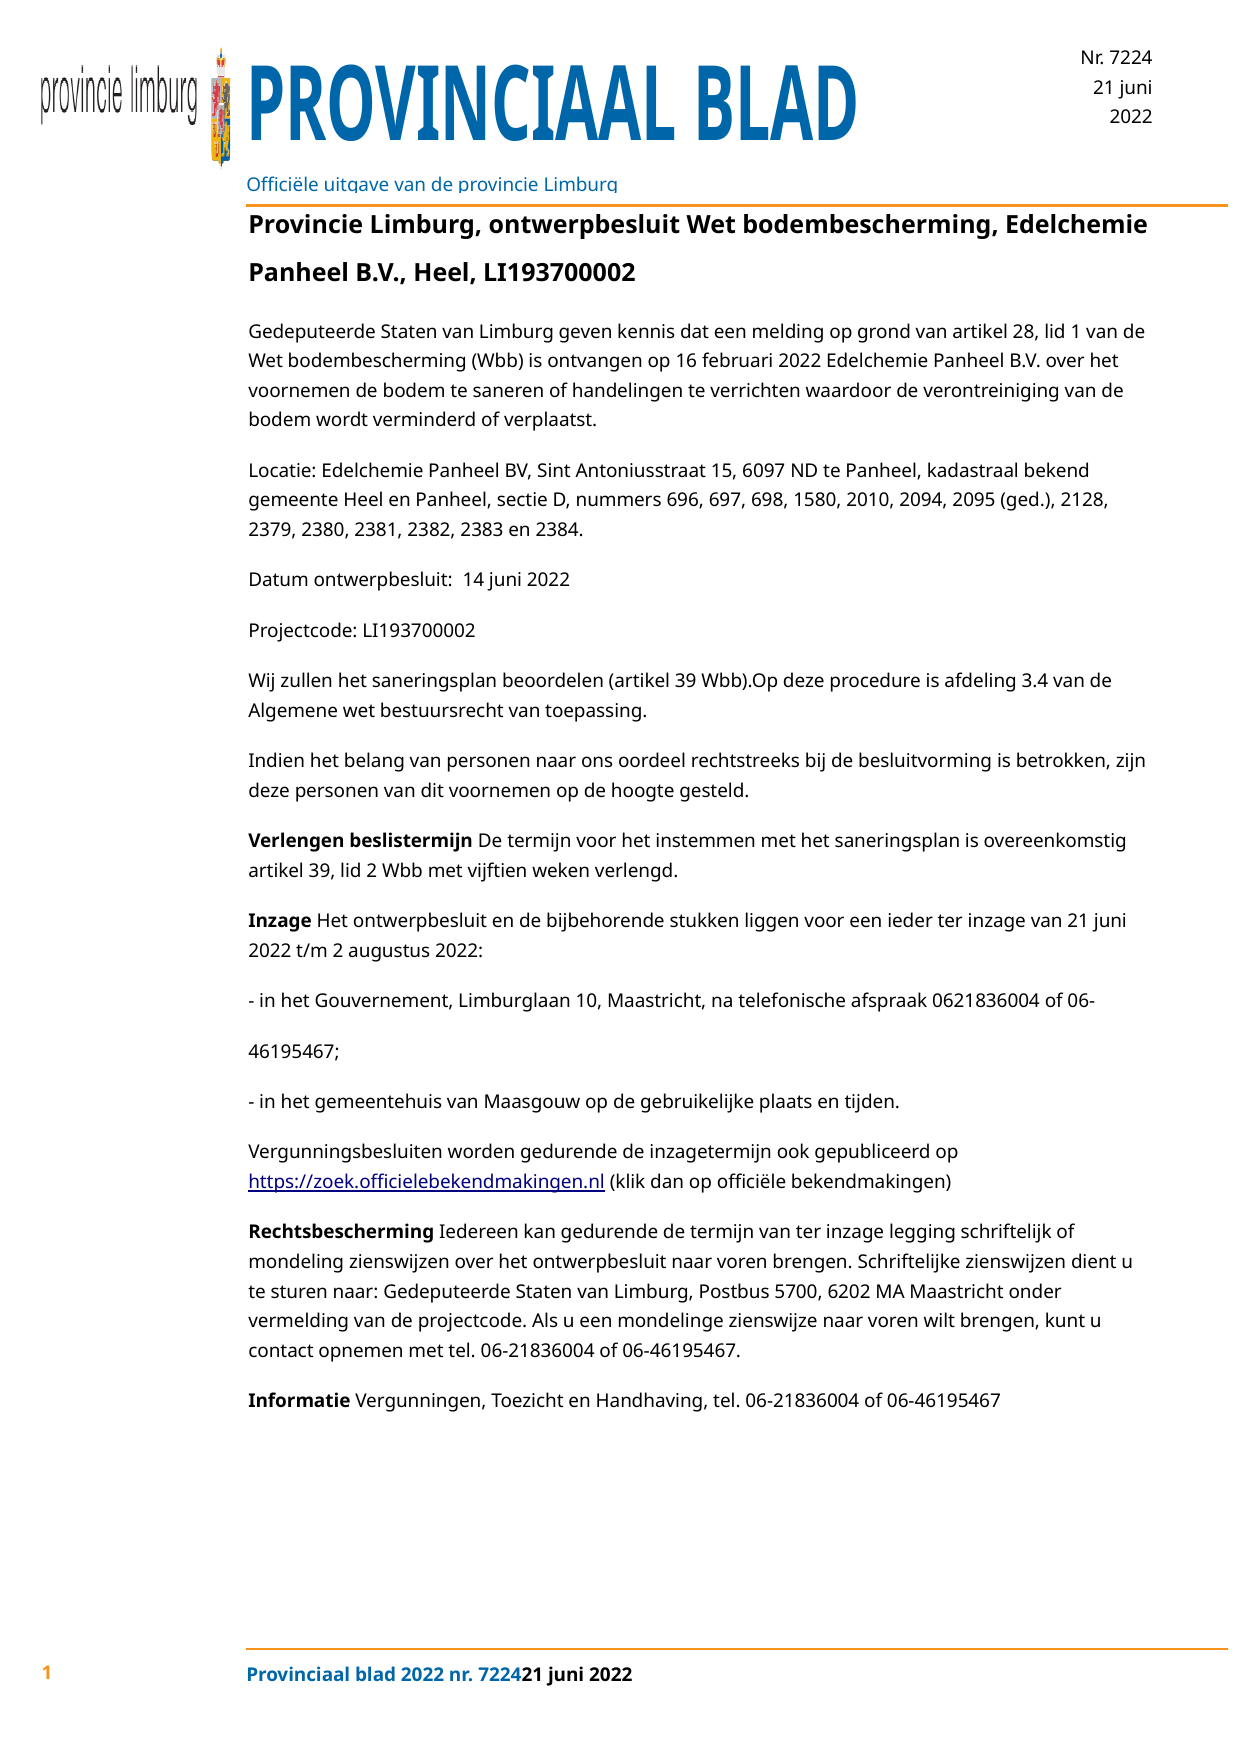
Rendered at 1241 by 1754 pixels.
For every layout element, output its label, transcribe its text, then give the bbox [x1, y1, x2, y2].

picture [41, 47, 231, 172]
text Projectcode: LI193700002 [248, 617, 1152, 643]
text Rechtsbescherming Iedereen kan gedurende de termijn van ter inzage legging schriftelijk of mondeling zienswijzen over het ontwerpbesluit naar voren brengen. Schriftelijke zienswijzen dient u te sturen naar: Gedeputeerde Staten van Limburg, Postbus 5700, 6202 MA Maastricht onder vermelding van de projectcode. Als u een mondelinge zienswijze naar voren wilt brengen, kunt u contact opnemen met tel. 06-21836004 of 06-46195467. [248, 1219, 1152, 1363]
text 46195467; [248, 1038, 1152, 1064]
text Informatie Vergunningen, Toezicht en Handhaving, tel. 06-21836004 of 06-46195467 [248, 1387, 1152, 1413]
text Vergunningsbesluiten worden gedurende de inzagetermijn ook gepubliceerd op https://zoek.officielebekendmakingen.nl (klik dan op officiële bekendmakingen) [248, 1139, 1152, 1194]
text Verlengen beslistermijn De termijn voor het instemmen met het saneringsplan is overeenkomstig artikel 39, lid 2 Wbb met vijftien weken verlengd. [248, 827, 1152, 883]
text Locatie: Edelchemie Panheel BV, Sint Antoniusstraat 15, 6097 ND te Panheel, kadastraal bekend gemeente Heel en Panheel, sectie D, nummers 696, 697, 698, 1580, 2010, 2094, 2095 (ged.), 2128, 2379, 2380, 2381, 2382, 2383 en 2384. [248, 457, 1152, 542]
text Datum ontwerpbesluit: 14 juni 2022 [248, 567, 1152, 592]
text Provincie Limburg, ontwerpbesluit Wet bodembescherming, Edelchemie Panheel B.V., Heel, LI193700002 [248, 207, 1152, 288]
text Gedeputeerde Staten van Limburg geven kennis dat een melding op grond van artikel 28, lid 1 van de Wet bodembescherming (Wbb) is ontvangen op 16 februari 2022 Edelchemie Panheel B.V. over het voornemen de bodem te saneren of handelingen te verrichten waardoor de verontreiniging van de bodem wordt verminderd of verplaatst. [248, 318, 1152, 432]
text - in het Gouvernement, Limburglaan 10, Maastricht, na telefonische afspraak 0621836004 of 06- [248, 987, 1152, 1013]
text Indien het belang van personen naar ons oordeel rechtstreeks bij de besluitvorming is betrokken, zijn deze personen van dit voornemen op de hoogte gesteld. [248, 747, 1152, 803]
text Wij zullen het saneringsplan beoordelen (artikel 39 Wbb).Op deze procedure is afdeling 3.4 van de Algemene wet bestuursrecht van toepassing. [248, 667, 1152, 723]
text Inzage Het ontwerpbesluit en de bijbehorende stukken liggen voor een ieder ter inzage van 21 juni 2022 t/m 2 augustus 2022: [248, 907, 1152, 963]
text - in het gemeentehuis van Maasgouw op de gebruikelijke plaats en tijden. [248, 1088, 1152, 1114]
